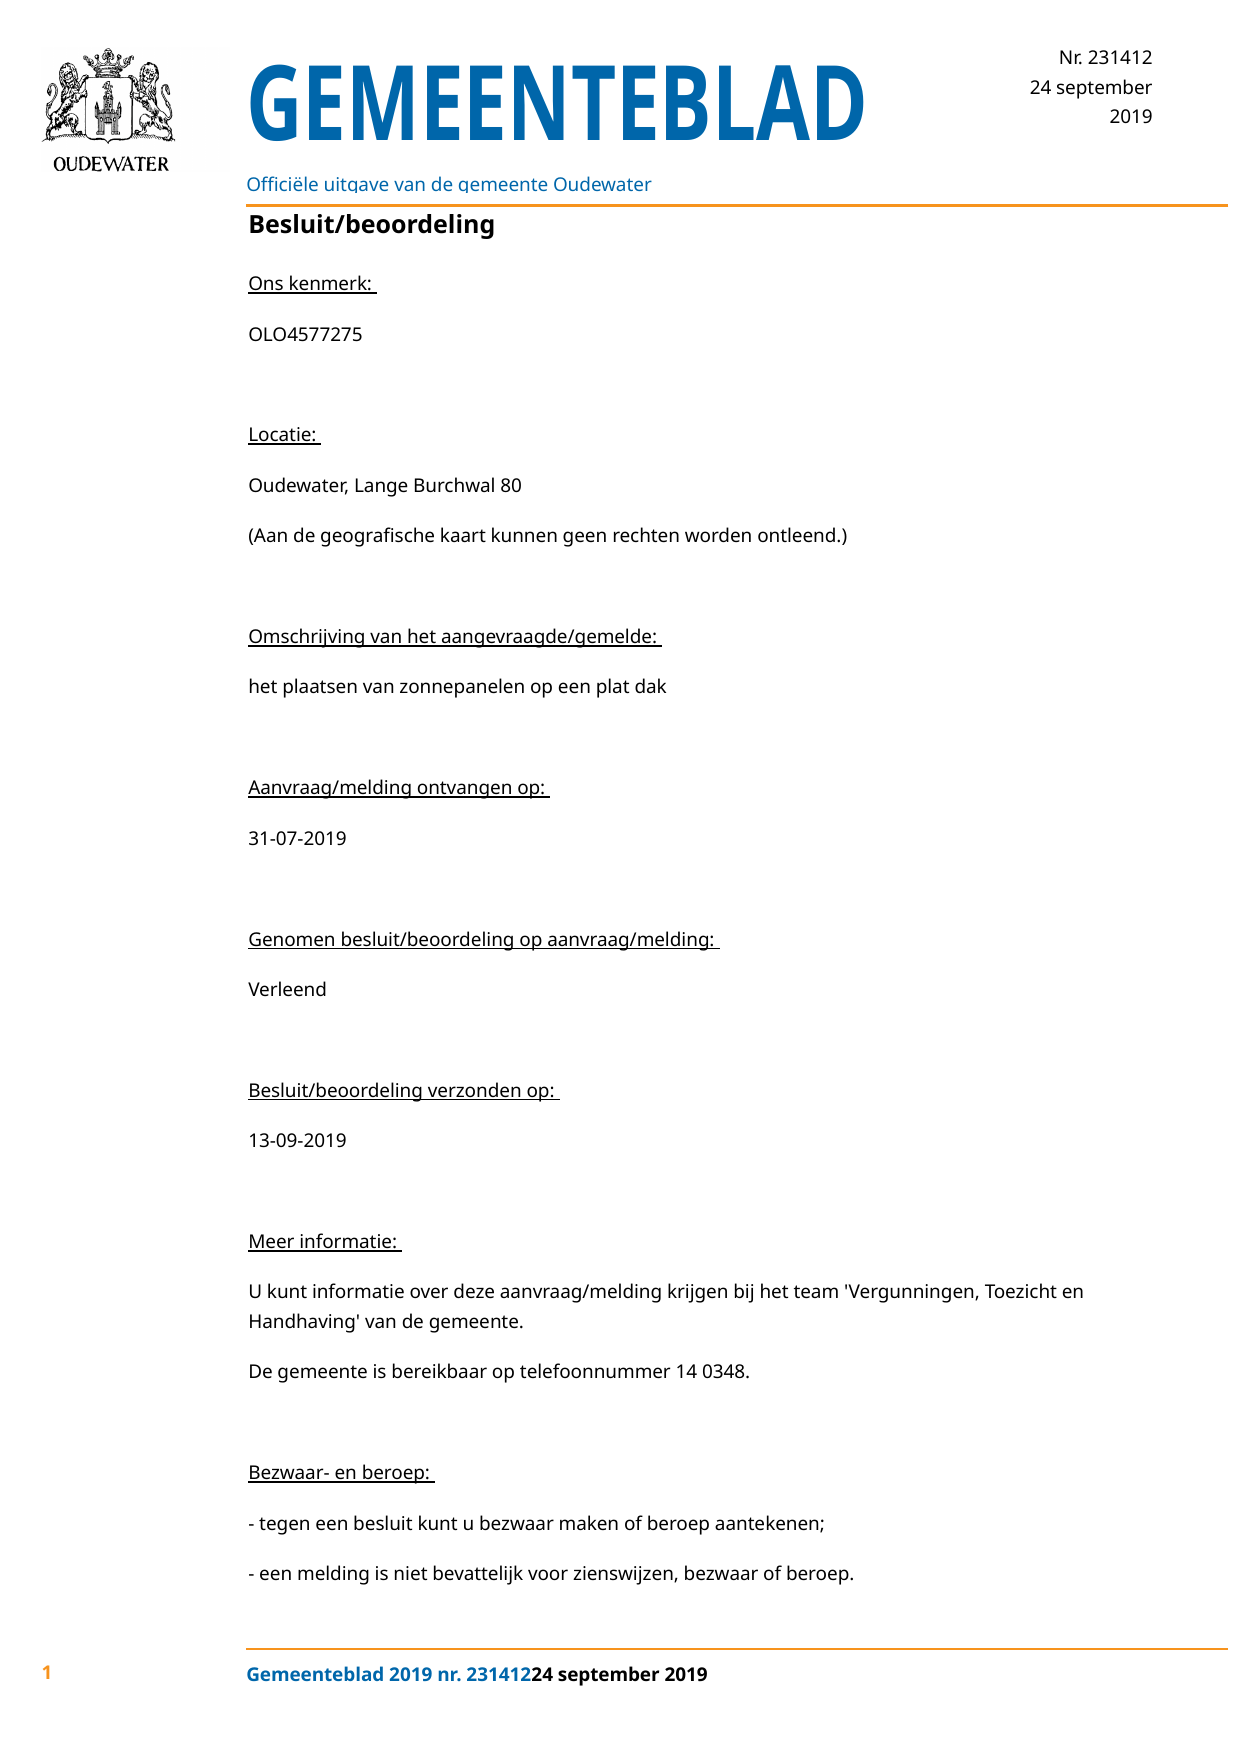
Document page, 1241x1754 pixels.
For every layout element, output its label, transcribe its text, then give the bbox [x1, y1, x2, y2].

text het plaatsen van zonnepanelen op een plat dak [248, 674, 1152, 699]
text - een melding is niet bevattelijk voor zienswijzen, bezwaar of beroep. [248, 1560, 1152, 1586]
text - tegen een besluit kunt u bezwaar maken of beroep aantekenen; [248, 1510, 1152, 1536]
text OLO4577275 [248, 321, 1152, 346]
text Omschrijving van het aangevraagde/gemelde: [248, 623, 1152, 649]
picture [41, 47, 231, 172]
text Aanvraag/melding ontvangen op: [248, 774, 1152, 800]
text Bezwaar- en beroep: [248, 1459, 1152, 1485]
text Locatie: [248, 422, 1152, 447]
text Besluit/beoordeling verzonden op: [248, 1077, 1152, 1103]
text Meer informatie: [248, 1228, 1152, 1254]
text 31-07-2019 [248, 825, 1152, 851]
text Verleend [248, 976, 1152, 1002]
text 13-09-2019 [248, 1127, 1152, 1153]
text De gemeente is bereikbaar op telefoonnummer 14 0348. [248, 1359, 1152, 1384]
text Ons kenmerk: [248, 270, 1152, 296]
text Genomen besluit/beoordeling op aanvraag/melding: [248, 926, 1152, 951]
text (Aan de geografische kaart kunnen geen rechten worden ontleend.) [248, 522, 1152, 548]
text U kunt informatie over deze aanvraag/melding krijgen bij het team 'Vergunningen, Toezicht en Handhaving' van de gemeente. [248, 1279, 1152, 1334]
text Oudewater, Lange Burchwal 80 [248, 472, 1152, 498]
text Besluit/beoordeling [248, 207, 1152, 241]
